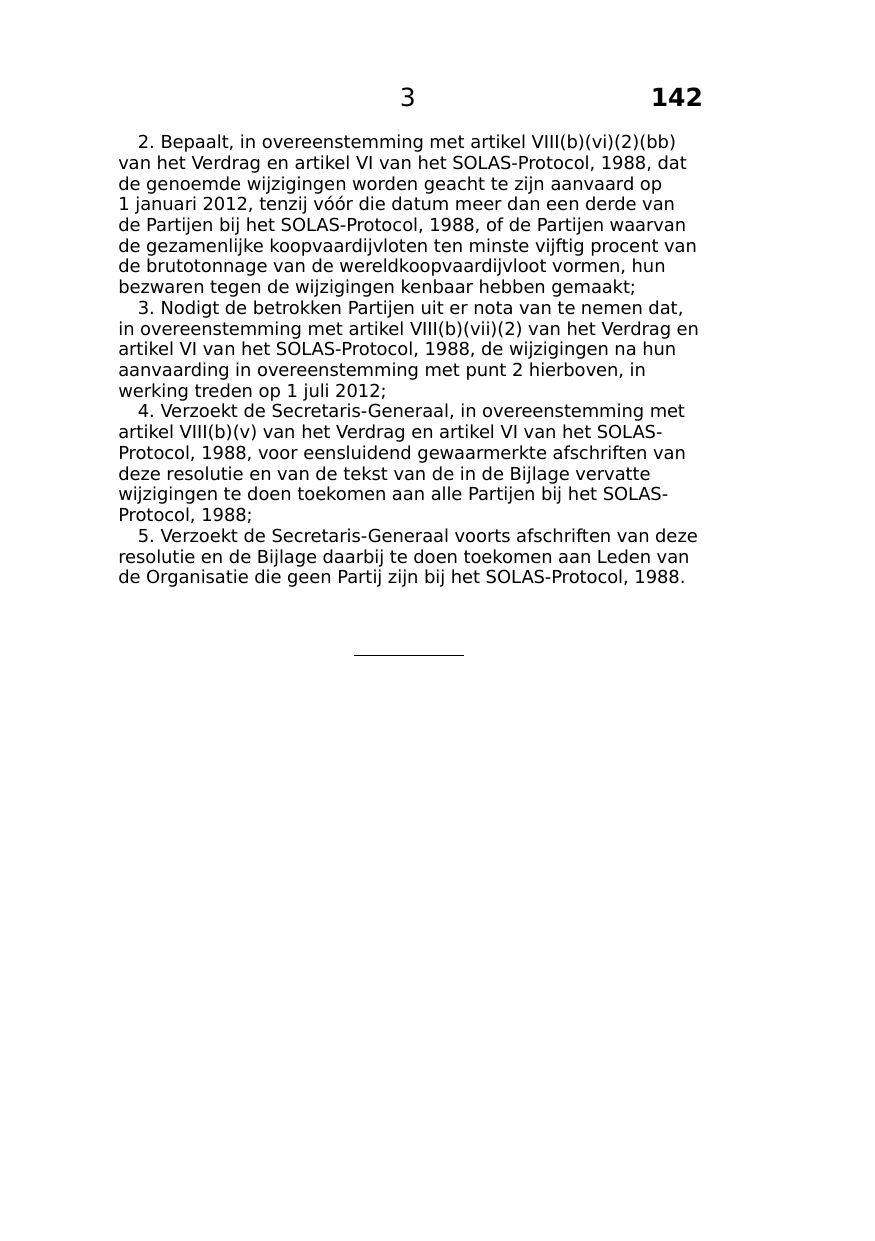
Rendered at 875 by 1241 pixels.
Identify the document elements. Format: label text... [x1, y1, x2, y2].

text 3. Nodigt de betrokken Partijen uit er nota van te nemen dat, in overeenstemming met artikel VIII(b)(vii)(2) van het Verdrag en artikel VI van het SOLAS-Protocol, 1988, de wijzigingen na hun aanvaarding in overeenstemming met punt 2 hierboven, in werking treden op 1 juli 2012; [118, 298, 703, 401]
text 4. Verzoekt de Secretaris-Generaal, in overeenstemming met artikel VIII(b)(v) van het Verdrag en artikel VI van het SOLAS-Protocol, 1988, voor eensluidend gewaarmerkte afschriften van deze resolutie en van de tekst van de in de Bijlage vervatte wijzigingen te doen toekomen aan alle Partijen bij het SOLAS-Protocol, 1988; [118, 401, 703, 526]
text 5. Verzoekt de Secretaris-Generaal voorts afschriften van deze resolutie en de Bijlage daarbij te doen toekomen aan Leden van de Organisatie die geen Partij zijn bij het SOLAS-Protocol, 1988. [118, 526, 703, 588]
text 2. Bepaalt, in overeenstemming met artikel VIII(b)(vi)(2)(bb) van het Verdrag en artikel VI van het SOLAS-Protocol, 1988, dat de genoemde wijzigingen worden geacht te zijn aanvaard op 1 januari 2012, tenzij vóór die datum meer dan een derde van de Partijen bij het SOLAS-Protocol, 1988, of de Partijen waarvan de gezamenlijke koopvaardijvloten ten minste vijftig procent van de brutotonnage van de wereldkoopvaardijvloot vormen, hun bezwaren tegen de wijzigingen kenbaar hebben gemaakt; [118, 132, 703, 298]
